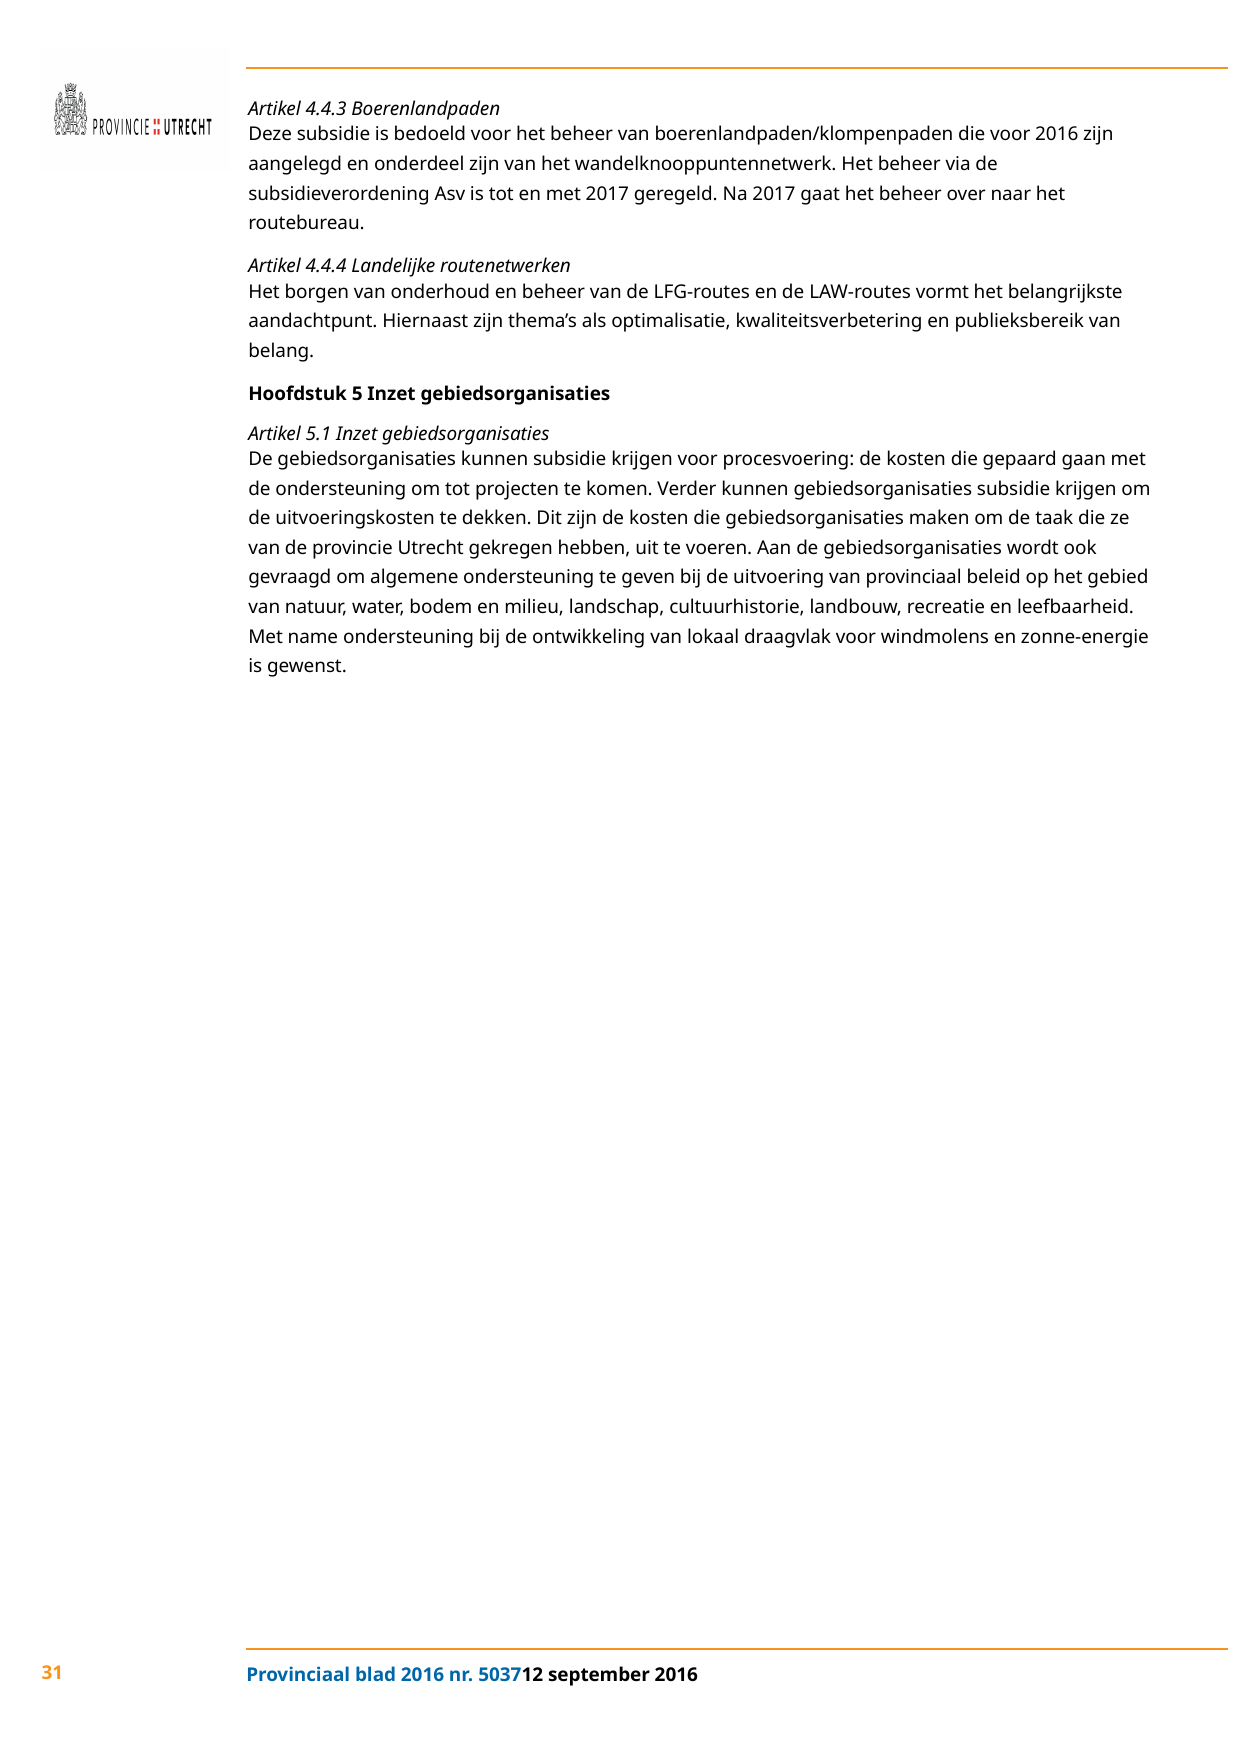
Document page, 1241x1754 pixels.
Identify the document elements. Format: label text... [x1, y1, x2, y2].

text Deze subsidie is bedoeld voor het beheer van boerenlandpaden/klompenpaden die voor 2016 zijn aangelegd en onderdeel zijn van het wandelknooppuntennetwerk. Het beheer via de subsidieverordening Asv is tot en met 2017 geregeld. Na 2017 gaat het beheer over naar het routebureau. [248, 121, 1152, 235]
text Artikel 4.4.4 Landelijke routenetwerken [248, 252, 1152, 278]
text Hoofdstuk 5 Inzet gebiedsorganisaties [248, 380, 1152, 406]
text Het borgen van onderhoud en beheer van de LFG-routes en de LAW-routes vormt het belangrijkste aandachtpunt. Hiernaast zijn thema’s als optimalisatie, kwaliteitsverbetering en publieksbereik van belang. [248, 278, 1152, 363]
text De gebiedsorganisaties kunnen subsidie krijgen voor procesvoering: de kosten die gepaard gaan met de ondersteuning om tot projecten te komen. Verder kunnen gebiedsorganisaties subsidie krijgen om de uitvoeringskosten te dekken. Dit zijn de kosten die gebiedsorganisaties maken om de taak die ze van de provincie Utrecht gekregen hebben, uit te voeren. Aan de gebiedsorganisaties wordt ook gevraagd om algemene ondersteuning te geven bij de uitvoering van provinciaal beleid op het gebied van natuur, water, bodem en milieu, landschap, cultuurhistorie, landbouw, recreatie en leefbaarheid. Met name ondersteuning bij de ontwikkeling van lokaal draagvlak voor windmolens en zonne-energie is gewenst. [248, 445, 1152, 678]
text Artikel 4.4.3 Boerenlandpaden [248, 95, 1152, 121]
text Artikel 5.1 Inzet gebiedsorganisaties [248, 420, 1152, 445]
picture [41, 47, 231, 172]
